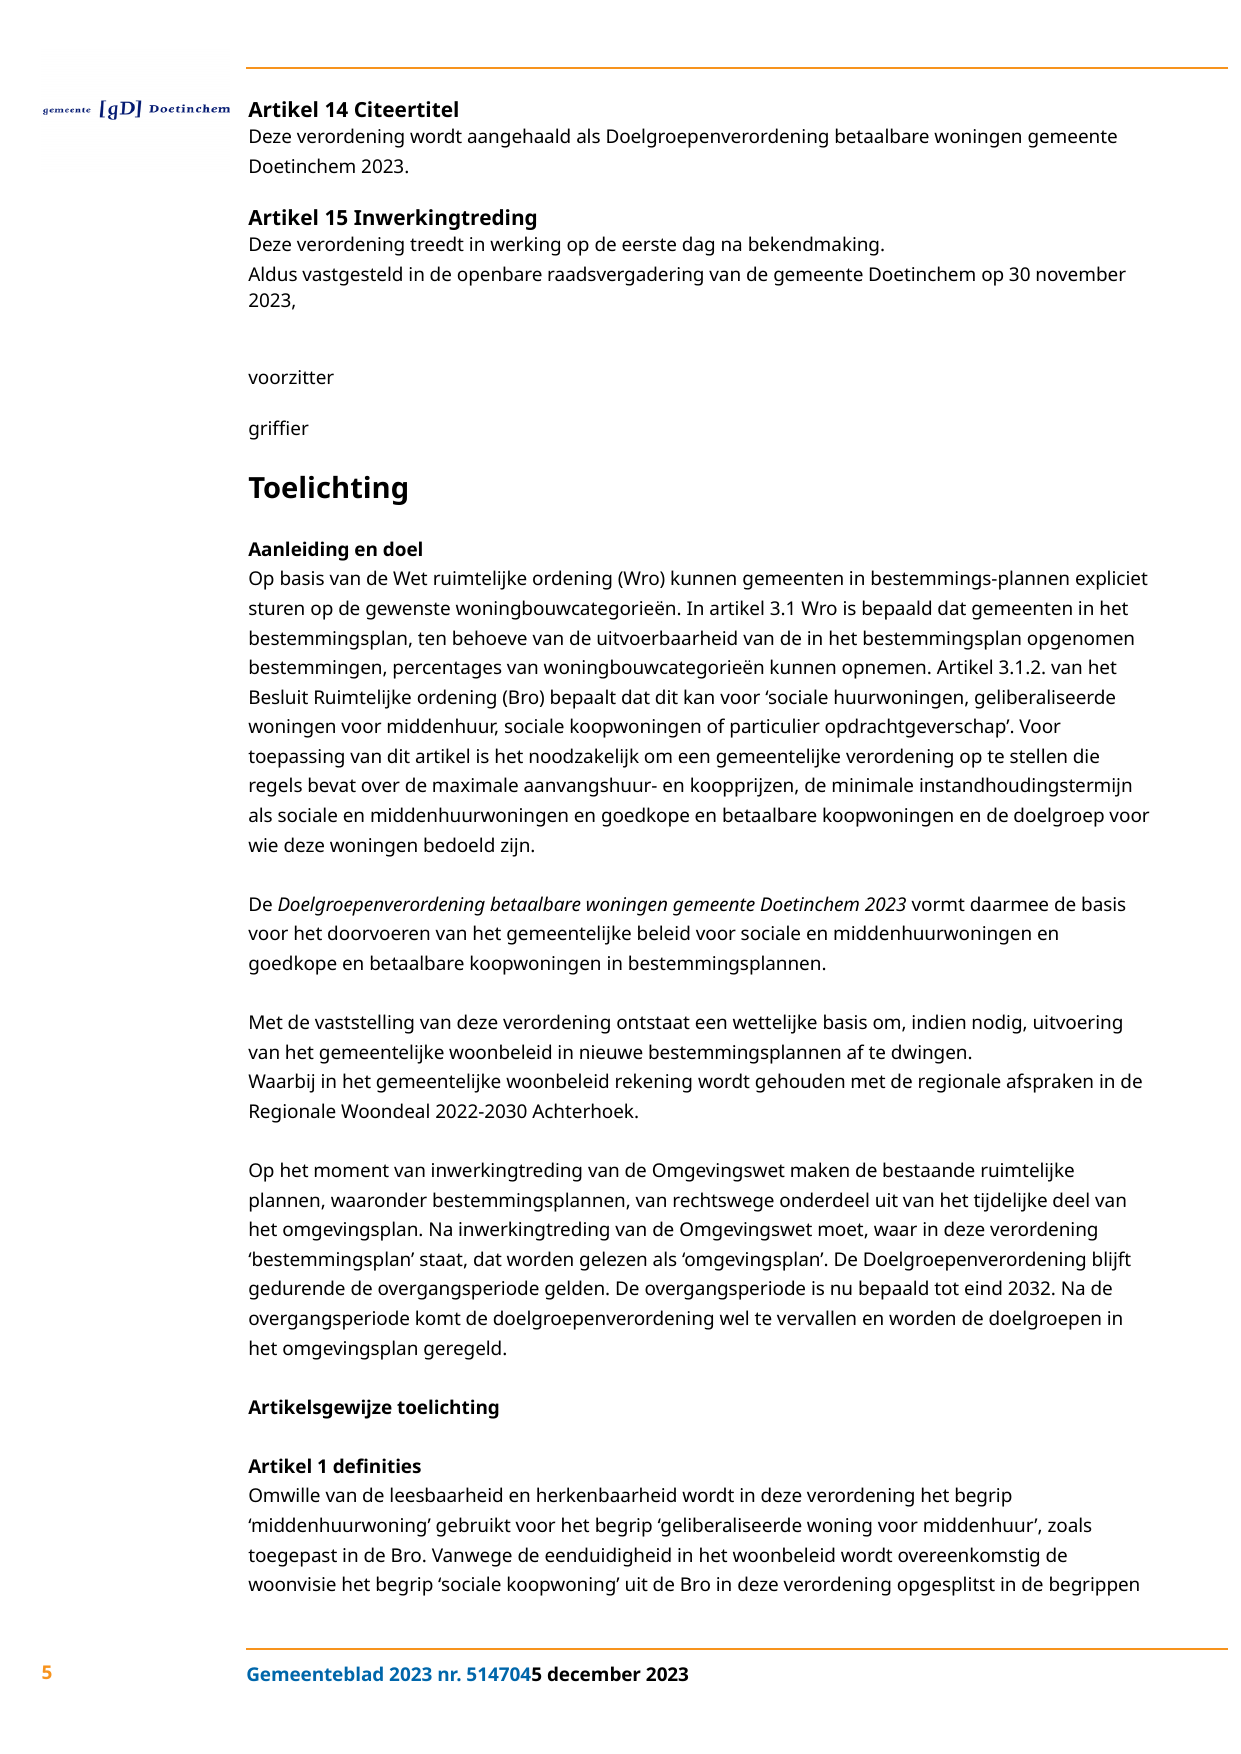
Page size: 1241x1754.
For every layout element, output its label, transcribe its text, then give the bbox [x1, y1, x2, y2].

text Artikel 14 Citeertitel [248, 95, 1152, 123]
text Waarbij in het gemeentelijke woonbeleid rekening wordt gehouden met de regionale afspraken in de Regionale Woondeal 2022-2030 Achterhoek. [248, 1068, 1152, 1124]
text Aanleiding en doel [248, 536, 1152, 562]
text Op het moment van inwerkingtreding van de Omgevingswet maken de bestaande ruimtelijke plannen, waaronder bestemmingsplannen, van rechtswege onderdeel uit van het tijdelijke deel van het omgevingsplan. Na inwerkingtreding van de Omgevingswet moet, waar in deze verordening ‘bestemmingsplan’ staat, dat worden gelezen als ‘omgevingsplan’. De Doelgroepenverordening blijft gedurende de overgangsperiode gelden. De overgangsperiode is nu bepaald tot eind 2032. Na de overgangsperiode komt de doelgroepenverordening wel te vervallen en worden de doelgroepen in het omgevingsplan geregeld. [248, 1157, 1152, 1360]
text Artikel 1 definities [248, 1453, 1152, 1479]
text Artikel 15 Inwerkingtreding [248, 203, 1152, 232]
text Aldus vastgesteld in de openbare raadsvergadering van de gemeente Doetinchem op 30 november 2023, [248, 261, 1152, 313]
text Toelichting [248, 467, 1152, 507]
text Op basis van de Wet ruimtelijke ordening (Wro) kunnen gemeenten in bestemmings-plannen expliciet sturen op de gewenste woningbouwcategorieën. In artikel 3.1 Wro is bepaald dat gemeenten in het bestemmingsplan, ten behoeve van de uitvoerbaarheid van de in het bestemmingsplan opgenomen bestemmingen, percentages van woningbouwcategorieën kunnen opnemen. Artikel 3.1.2. van het Besluit Ruimtelijke ordening (Bro) bepaalt dat dit kan voor ‘sociale huurwoningen, geliberaliseerde woningen voor middenhuur, sociale koopwoningen of particulier opdrachtgeverschap’. Voor toepassing van dit artikel is het noodzakelijk om een gemeentelijke verordening op te stellen die regels bevat over de maximale aanvangshuur- en koopprijzen, de minimale instandhoudingstermijn als sociale en middenhuurwoningen en goedkope en betaalbare koopwoningen en de doelgroep voor wie deze woningen bedoeld zijn. [248, 566, 1152, 857]
text Artikelsgewijze toelichting [248, 1394, 1152, 1419]
picture [41, 47, 231, 172]
text griffier [248, 416, 1152, 441]
text Deze verordening treedt in werking op de eerste dag na bekendmaking. [248, 232, 1152, 257]
text Met de vaststelling van deze verordening ontstaat een wettelijke basis om, indien nodig, uitvoering van het gemeentelijke woonbeleid in nieuwe bestemmingsplannen af te dwingen. [248, 1009, 1152, 1064]
text Omwille van de leesbaarheid en herkenbaarheid wordt in deze verordening het begrip ‘middenhuurwoning’ gebruikt voor het begrip ‘geliberaliseerde woning voor middenhuur’, zoals toegepast in de Bro. Vanwege de eenduidigheid in het woonbeleid wordt overeenkomstig de woonvisie het begrip ‘sociale koopwoning’ uit de Bro in deze verordening opgesplitst in de begrippen [248, 1483, 1152, 1597]
text Deze verordening wordt aangehaald als Doelgroepenverordening betaalbare woningen gemeente Doetinchem 2023. [248, 123, 1152, 178]
text voorzitter [248, 364, 1152, 390]
text De Doelgroepenverordening betaalbare woningen gemeente Doetinchem 2023 vormt daarmee de basis voor het doorvoeren van het gemeentelijke beleid voor sociale en middenhuurwoningen en goedkope en betaalbare koopwoningen in bestemmingsplannen. [248, 891, 1152, 976]
